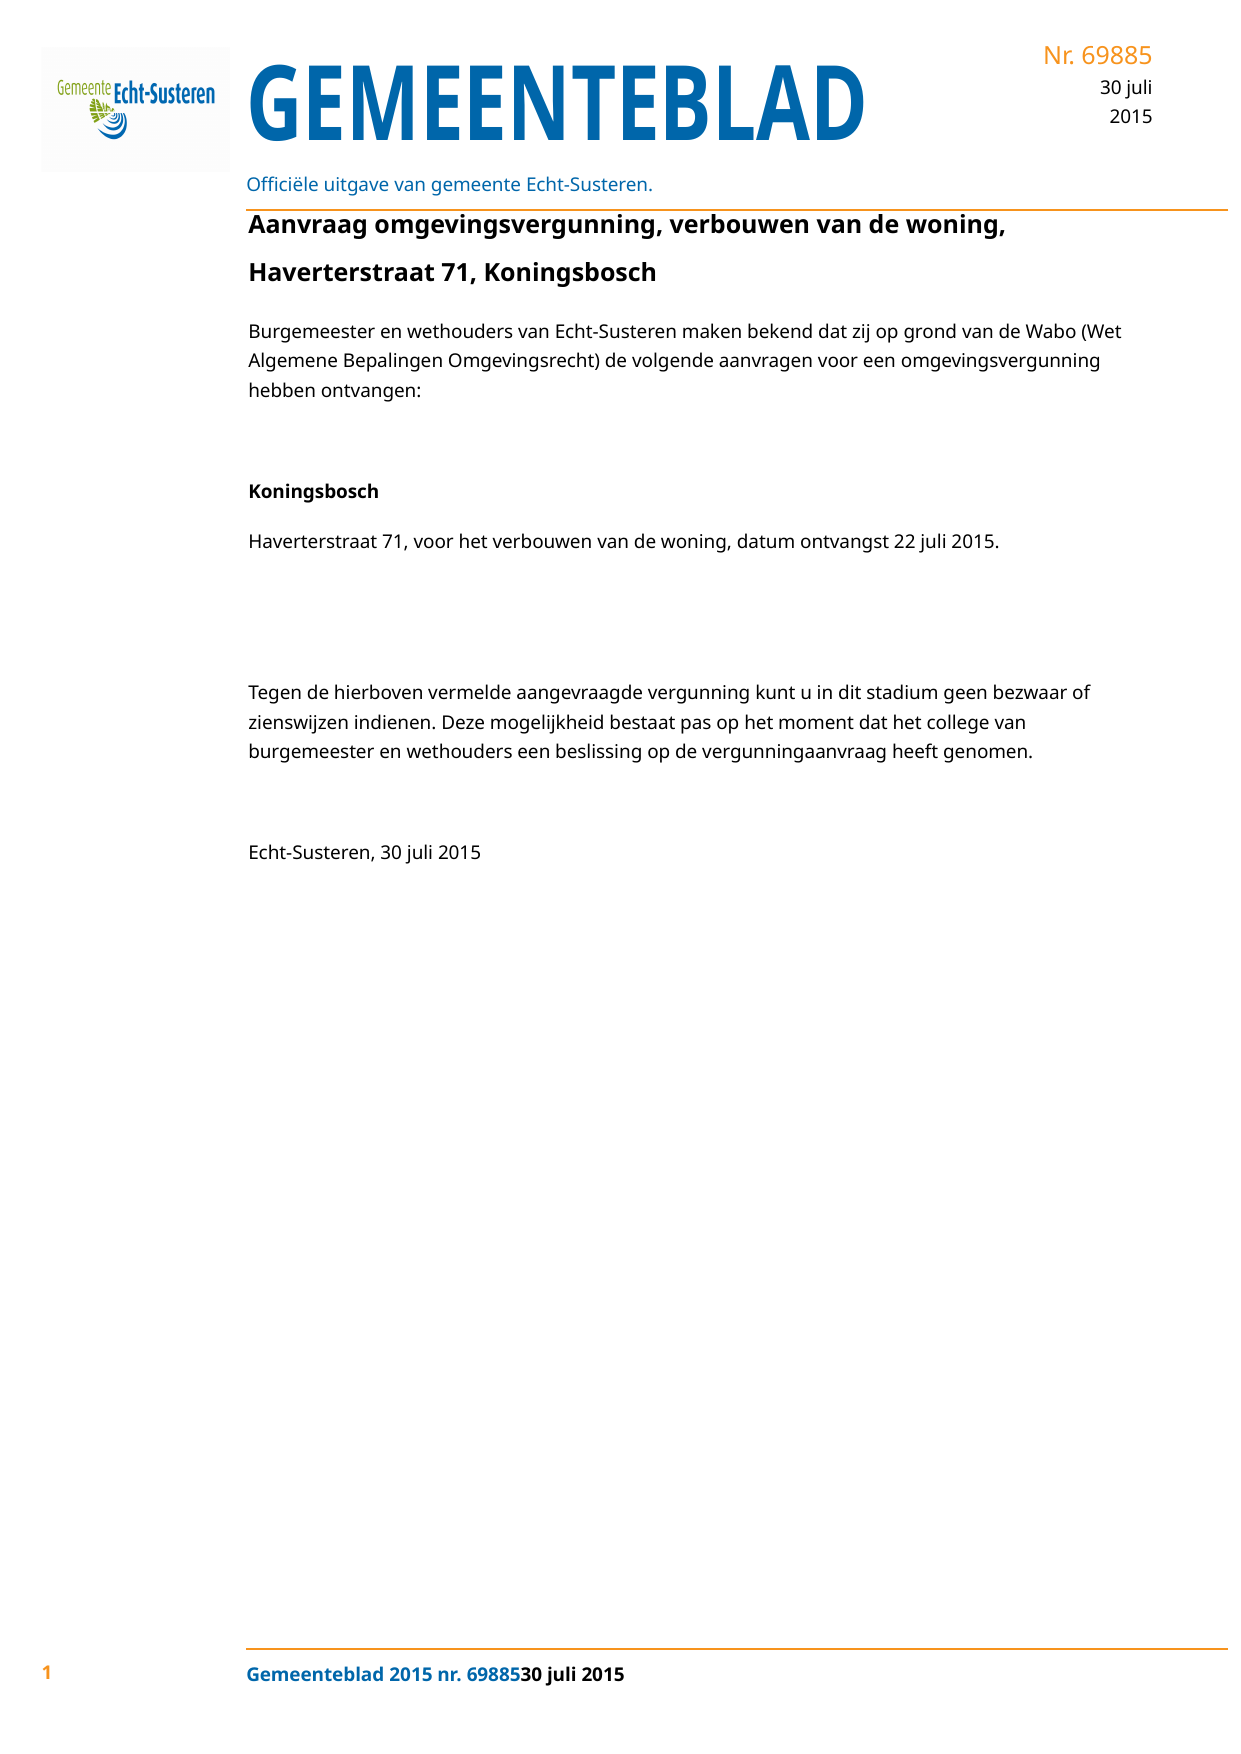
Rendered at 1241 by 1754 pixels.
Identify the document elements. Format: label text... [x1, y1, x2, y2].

text Tegen de hierboven vermelde aangevraagde vergunning kunt u in dit stadium geen bezwaar of zienswijzen indienen. Deze mogelijkheid bestaat pas op het moment dat het college van burgemeester en wethouders een beslissing op de vergunningaanvraag heeft genomen. [248, 679, 1152, 764]
text Haverterstraat 71, voor het verbouwen van de woning, datum ontvangst 22 juli 2015. [248, 528, 1152, 554]
text Koningsbosch [248, 478, 1152, 504]
text Burgemeester en wethouders van Echt-Susteren maken bekend dat zij op grond van de Wabo (Wet Algemene Bepalingen Omgevingsrecht) de volgende aanvragen voor een omgevingsvergunning hebben ontvangen: [248, 318, 1152, 403]
text Aanvraag omgevingsvergunning, verbouwen van de woning, Haverterstraat 71, Koningsbosch [248, 211, 1152, 288]
text Echt-Susteren, 30 juli 2015 [248, 839, 1152, 865]
picture [41, 47, 231, 172]
